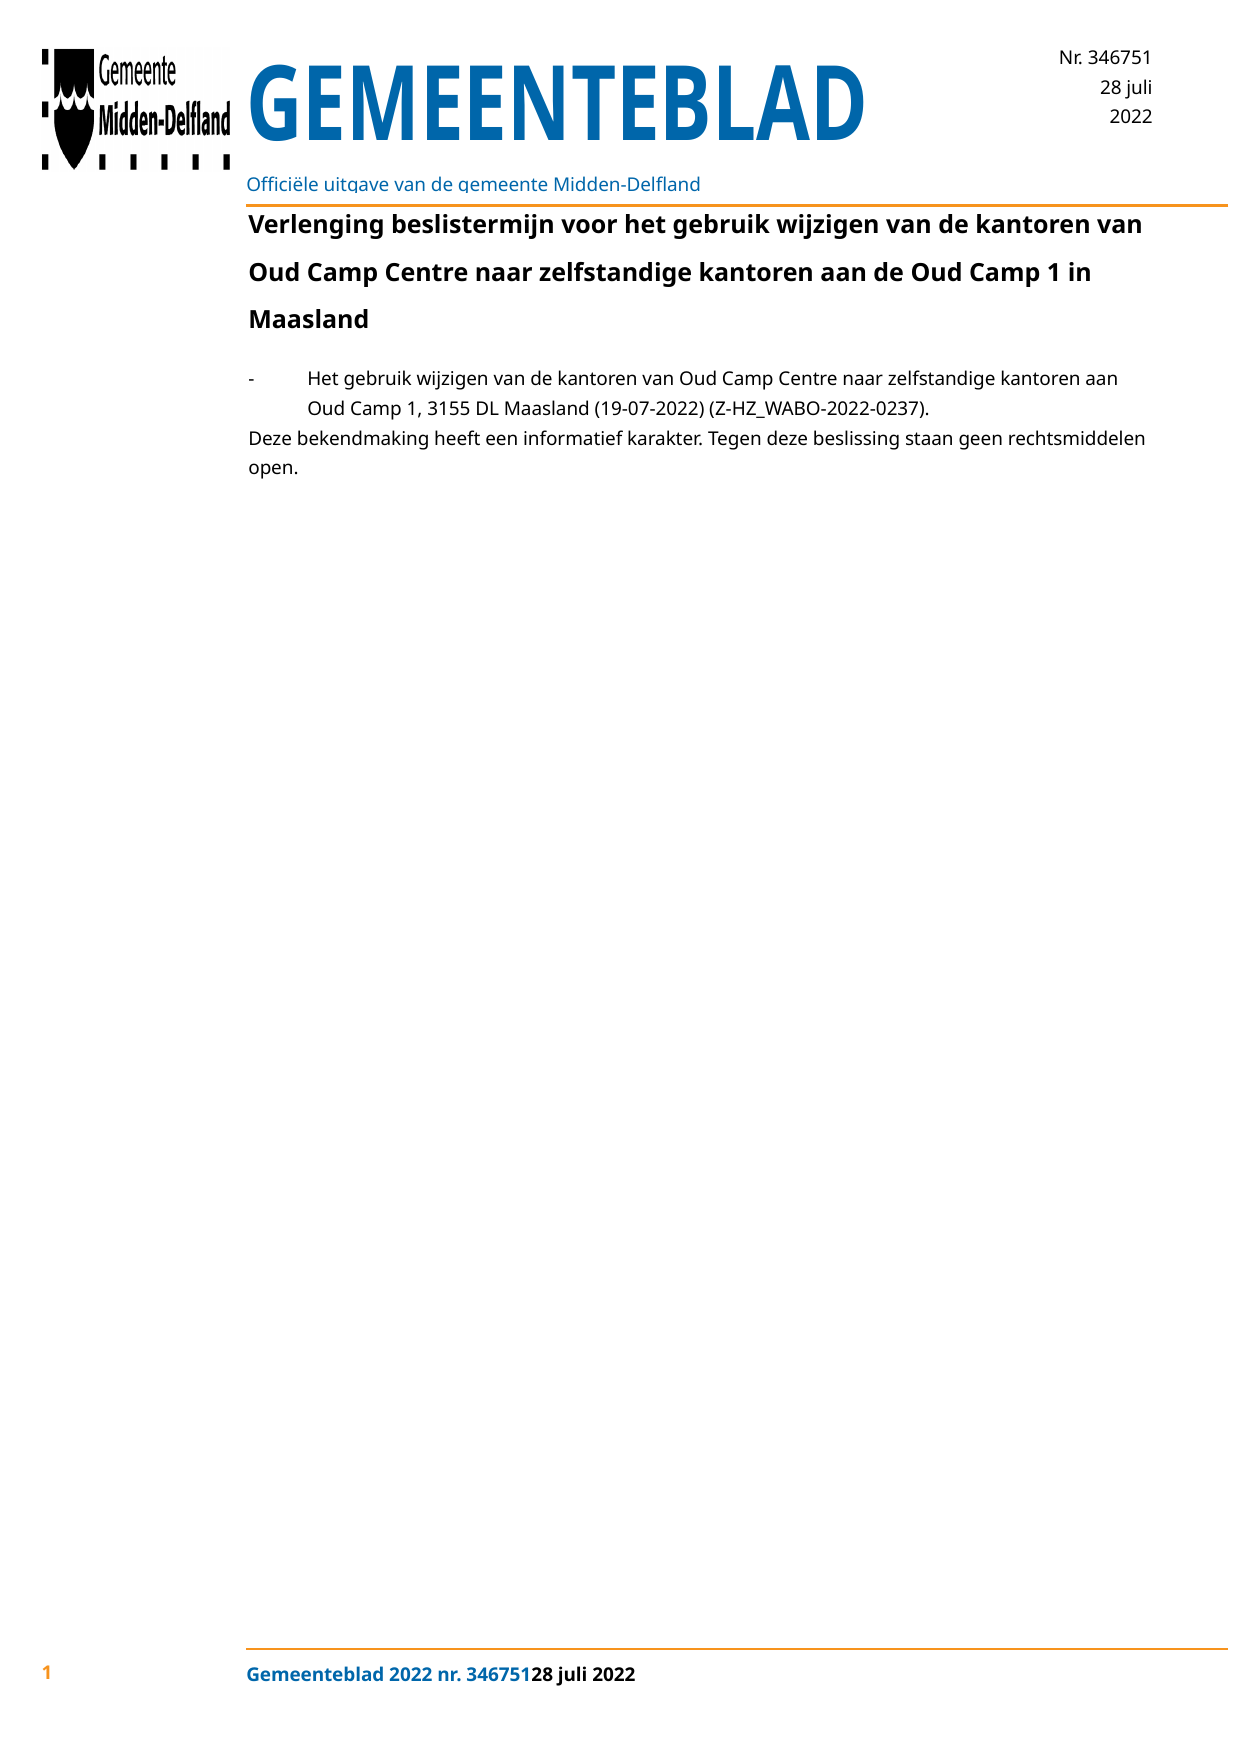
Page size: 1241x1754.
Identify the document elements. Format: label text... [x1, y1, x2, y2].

text Verlenging beslistermijn voor het gebruik wijzigen van de kantoren van Oud Camp Centre naar zelfstandige kantoren aan de Oud Camp 1 in Maasland [248, 207, 1152, 336]
list Het gebruik wijzigen van de kantoren van Oud Camp Centre naar zelfstandige kantoren aan Oud Camp 1, 3155 DL Maasland (19-07-2022) (Z-HZ_WABO-2022-0237). [248, 366, 1152, 421]
picture [41, 47, 231, 172]
text Deze bekendmaking heeft een informatief karakter. Tegen deze beslissing staan geen rechtsmiddelen open. [248, 425, 1152, 480]
